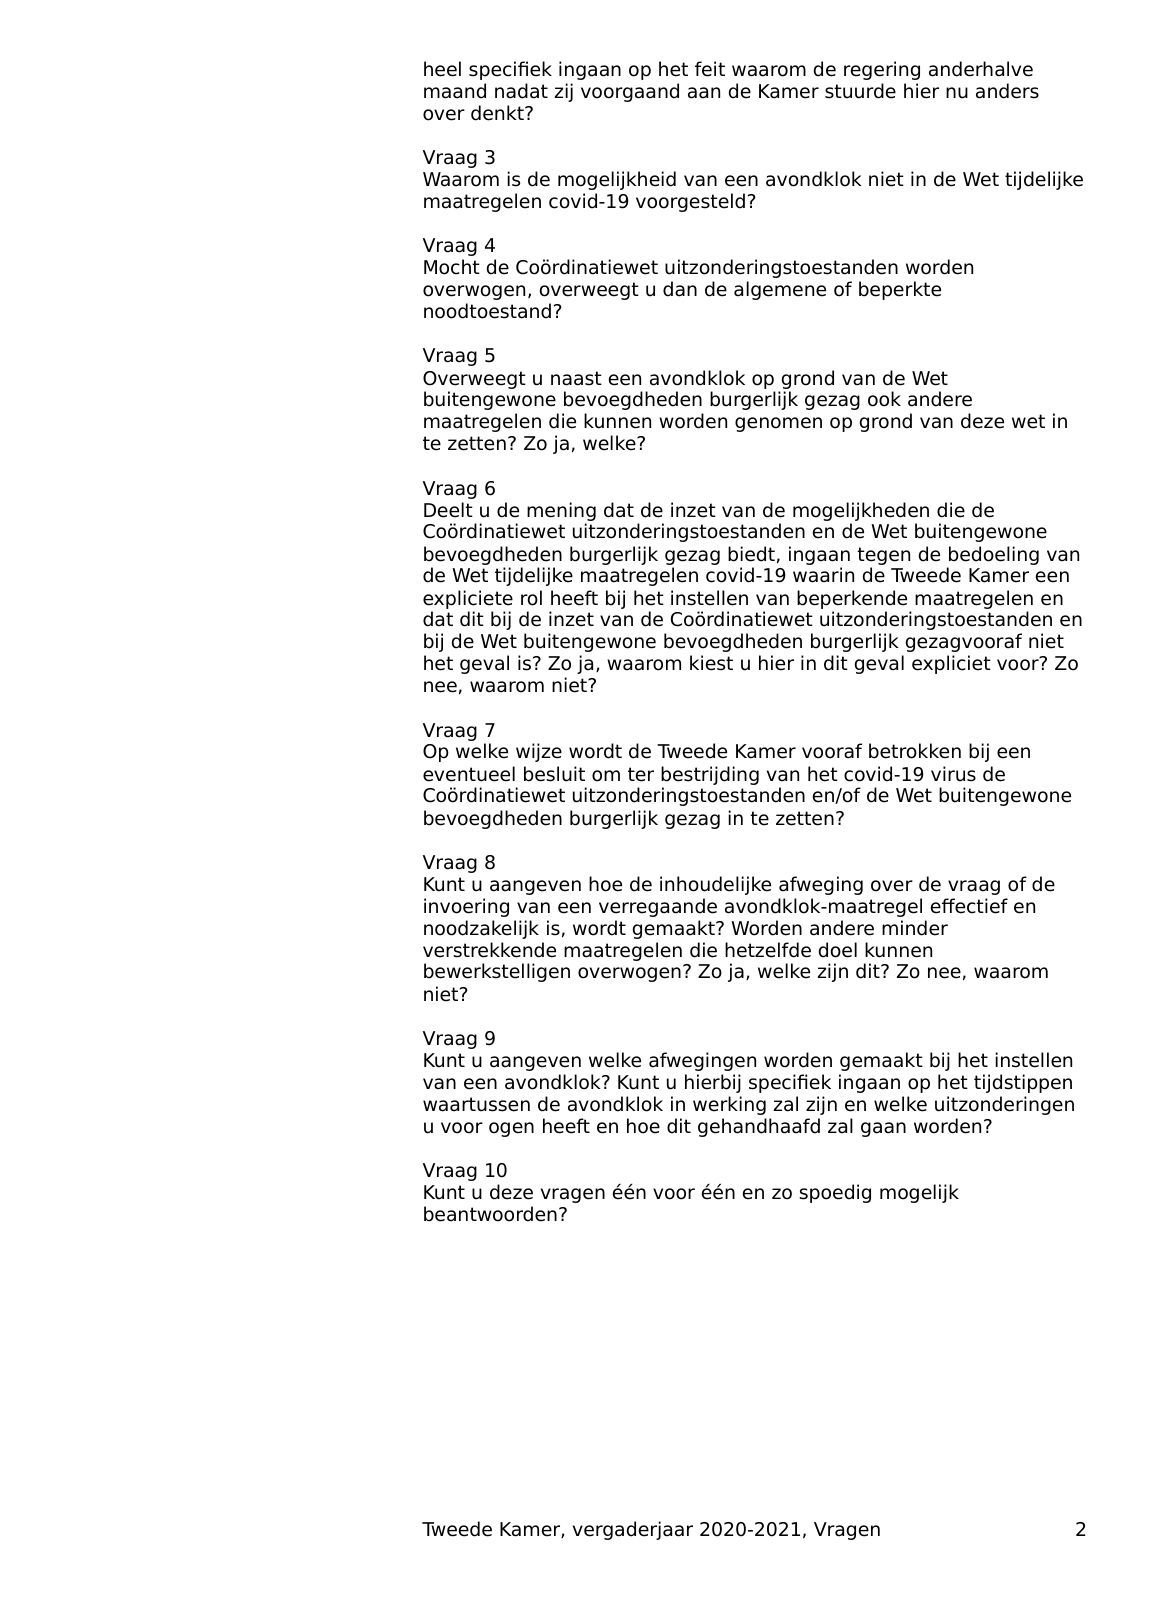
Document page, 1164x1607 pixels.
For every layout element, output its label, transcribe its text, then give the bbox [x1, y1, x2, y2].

text Vraag 10 [422, 1160, 1087, 1182]
text Vraag 8 [422, 852, 1087, 873]
text Vraag 4 [422, 235, 1087, 257]
text Mocht de Coördinatiewet uitzonderingstoestanden worden overwogen, overweegt u dan de algemene of beperkte noodtoestand? [422, 257, 1087, 323]
text Waarom is de mogelijkheid van een avondklok niet in de Wet tijdelijke maatregelen covid-19 voorgesteld? [422, 169, 1087, 213]
text Vraag 6 [422, 477, 1087, 499]
text Deelt u de mening dat de inzet van de mogelijkheden die de Coördinatiewet uitzonderingstoestanden en de Wet buitengewone bevoegdheden burgerlijk gezag biedt, ingaan tegen de bedoeling van de Wet tijdelijke maatregelen covid-19 waarin de Tweede Kamer een expliciete rol heeft bij het instellen van beperkende maatregelen en dat dit bij de inzet van de Coördinatiewet uitzonderingstoestanden en bij de Wet buitengewone bevoegdheden burgerlijk gezagvooraf niet het geval is? Zo ja, waarom kiest u hier in dit geval expliciet voor? Zo nee, waarom niet? [422, 499, 1087, 697]
text Overweegt u naast een avondklok op grond van de Wet buitengewone bevoegdheden burgerlijk gezag ook andere maatregelen die kunnen worden genomen op grond van deze wet in te zetten? Zo ja, welke? [422, 367, 1087, 455]
text Kunt u aangeven welke afwegingen worden gemaakt bij het instellen van een avondklok? Kunt u hierbij specifiek ingaan op het tijdstippen waartussen de avondklok in werking zal zijn en welke uitzonderingen u voor ogen heeft en hoe dit gehandhaafd zal gaan worden? [422, 1049, 1087, 1137]
text heel specifiek ingaan op het feit waarom de regering anderhalve maand nadat zij voorgaand aan de Kamer stuurde hier nu anders over denkt? [422, 59, 1087, 125]
text Op welke wijze wordt de Tweede Kamer vooraf betrokken bij een eventueel besluit om ter bestrijding van het covid-19 virus de Coördinatiewet uitzonderingstoestanden en/of de Wet buitengewone bevoegdheden burgerlijk gezag in te zetten? [422, 741, 1087, 829]
text Vraag 5 [422, 345, 1087, 367]
text Kunt u deze vragen één voor één en zo spoedig mogelijk beantwoorden? [422, 1182, 1087, 1226]
text Vraag 3 [422, 147, 1087, 169]
text Vraag 9 [422, 1028, 1087, 1049]
text Vraag 7 [422, 719, 1087, 741]
text Kunt u aangeven hoe de inhoudelijke afweging over de vraag of de invoering van een verregaande avondklok-maatregel effectief en noodzakelijk is, wordt gemaakt? Worden andere minder verstrekkende maatregelen die hetzelfde doel kunnen bewerkstelligen overwogen? Zo ja, welke zijn dit? Zo nee, waarom niet? [422, 873, 1087, 1005]
